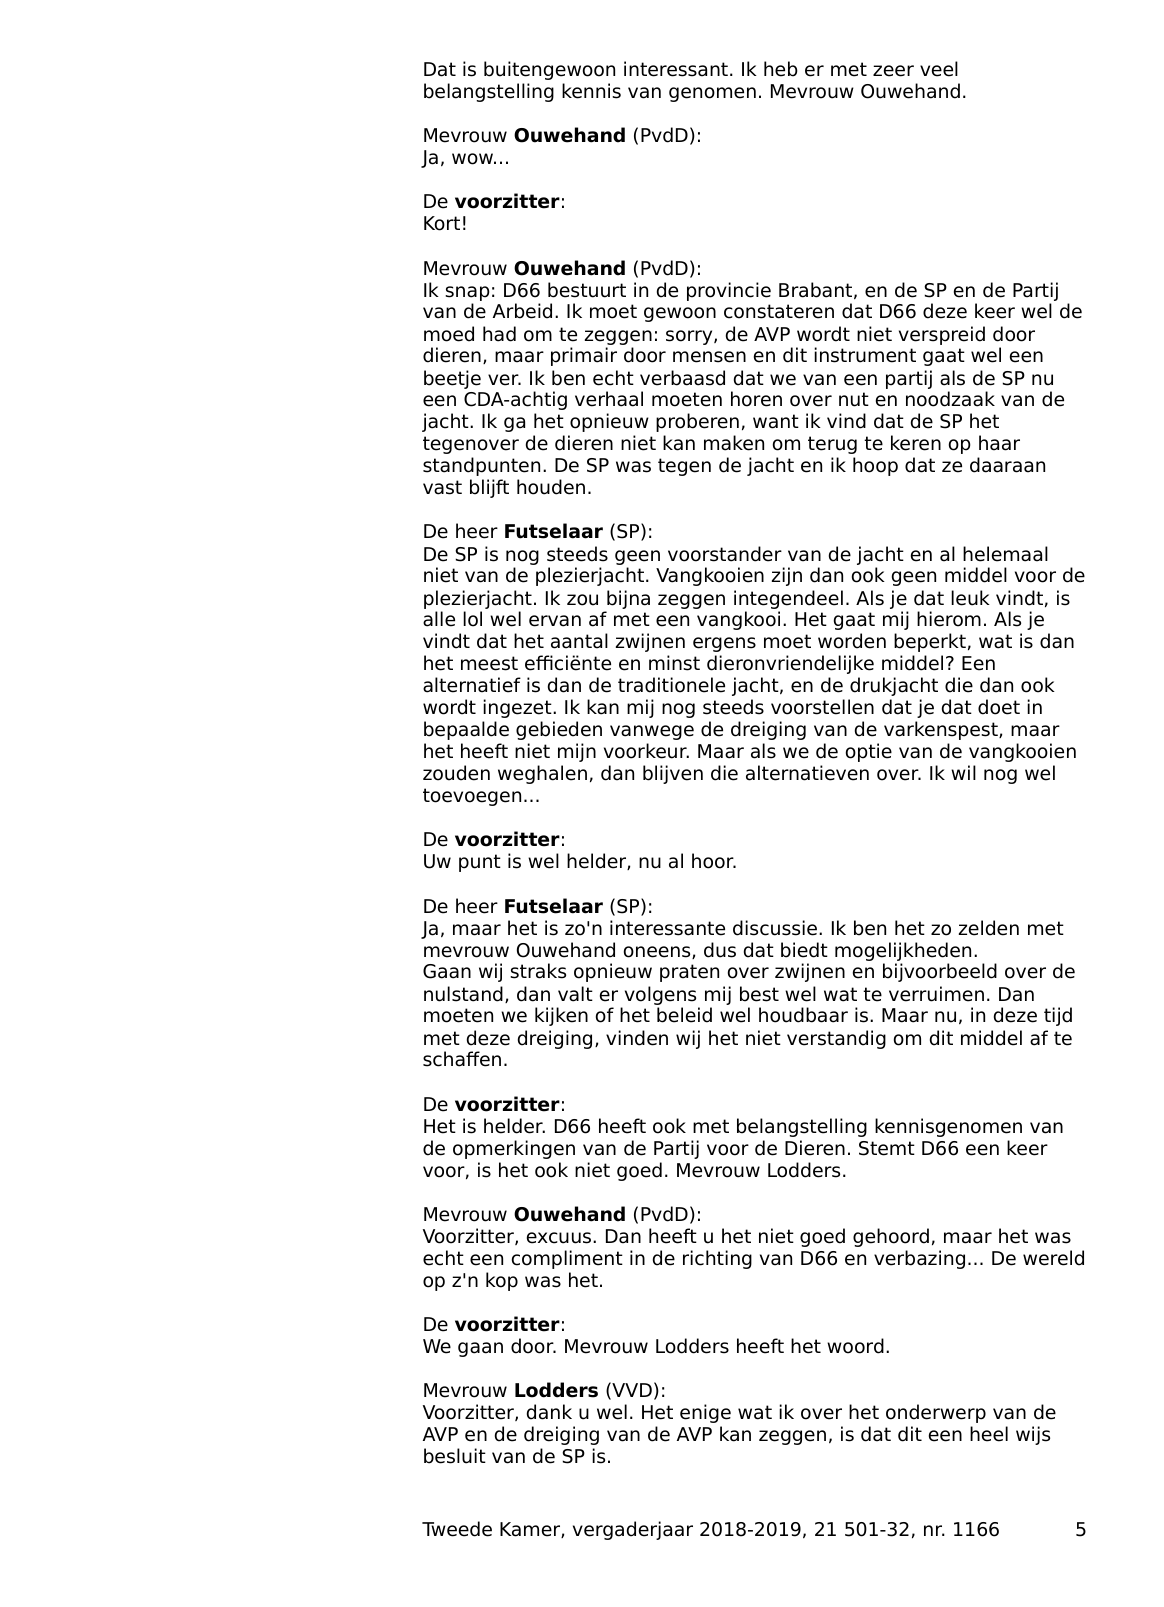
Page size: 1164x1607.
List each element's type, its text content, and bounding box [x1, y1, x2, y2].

text De voorzitter: [422, 191, 1087, 213]
text Kort! [422, 213, 1087, 235]
text Gaan wij straks opnieuw praten over zwijnen en bijvoorbeeld over de nulstand, dan valt er volgens mij best wel wat te verruimen. Dan moeten we kijken of het beleid wel houdbaar is. Maar nu, in deze tijd met deze dreiging, vinden wij het niet verstandig om dit middel af te schaffen. [422, 961, 1087, 1071]
text De voorzitter: [422, 829, 1087, 851]
text We gaan door. Mevrouw Lodders heeft het woord. [422, 1336, 1087, 1358]
text Mevrouw Lodders (VVD): [422, 1380, 1087, 1402]
text Ja, wow... [422, 147, 1087, 169]
text De voorzitter: [422, 1314, 1087, 1336]
text De heer Futselaar (SP): [422, 521, 1087, 543]
text Voorzitter, dank u wel. Het enige wat ik over het onderwerp van de AVP en de dreiging van de AVP kan zeggen, is dat dit een heel wijs besluit van de SP is. [422, 1402, 1087, 1468]
text Het is helder. D66 heeft ook met belangstelling kennisgenomen van de opmerkingen van de Partij voor de Dieren. Stemt D66 een keer voor, is het ook niet goed. Mevrouw Lodders. [422, 1116, 1087, 1181]
text Mevrouw Ouwehand (PvdD): [422, 125, 1087, 147]
text De heer Futselaar (SP): [422, 896, 1087, 917]
text Mevrouw Ouwehand (PvdD): [422, 257, 1087, 279]
text Ik snap: D66 bestuurt in de provincie Brabant, en de SP en de Partij van de Arbeid. Ik moet gewoon constateren dat D66 deze keer wel de moed had om te zeggen: sorry, de AVP wordt niet verspreid door dieren, maar primair door mensen en dit instrument gaat wel een beetje ver. Ik ben echt verbaasd dat we van een partij als de SP nu een CDA-achtig verhaal moeten horen over nut en noodzaak van de jacht. Ik ga het opnieuw proberen, want ik vind dat de SP het tegenover de dieren niet kan maken om terug te keren op haar standpunten. De SP was tegen de jacht en ik hoop dat ze daaraan vast blijft houden. [422, 279, 1087, 499]
text De SP is nog steeds geen voorstander van de jacht en al helemaal niet van de plezierjacht. Vangkooien zijn dan ook geen middel voor de plezierjacht. Ik zou bijna zeggen integendeel. Als je dat leuk vindt, is alle lol wel ervan af met een vangkooi. Het gaat mij hierom. Als je vindt dat het aantal zwijnen ergens moet worden beperkt, wat is dan het meest efficiënte en minst dieronvriendelijke middel? Een alternatief is dan de traditionele jacht, en de drukjacht die dan ook wordt ingezet. Ik kan mij nog steeds voorstellen dat je dat doet in bepaalde gebieden vanwege de dreiging van de varkenspest, maar het heeft niet mijn voorkeur. Maar als we de optie van de vangkooien zouden weghalen, dan blijven die alternatieven over. Ik wil nog wel toevoegen... [422, 543, 1087, 807]
text Uw punt is wel helder, nu al hoor. [422, 851, 1087, 873]
text Ja, maar het is zo'n interessante discussie. Ik ben het zo zelden met mevrouw Ouwehand oneens, dus dat biedt mogelijkheden. [422, 917, 1087, 961]
text Voorzitter, excuus. Dan heeft u het niet goed gehoord, maar het was echt een compliment in de richting van D66 en verbazing... De wereld op z'n kop was het. [422, 1226, 1087, 1292]
text Dat is buitengewoon interessant. Ik heb er met zeer veel belangstelling kennis van genomen. Mevrouw Ouwehand. [422, 59, 1087, 103]
text Mevrouw Ouwehand (PvdD): [422, 1204, 1087, 1226]
text De voorzitter: [422, 1093, 1087, 1116]
